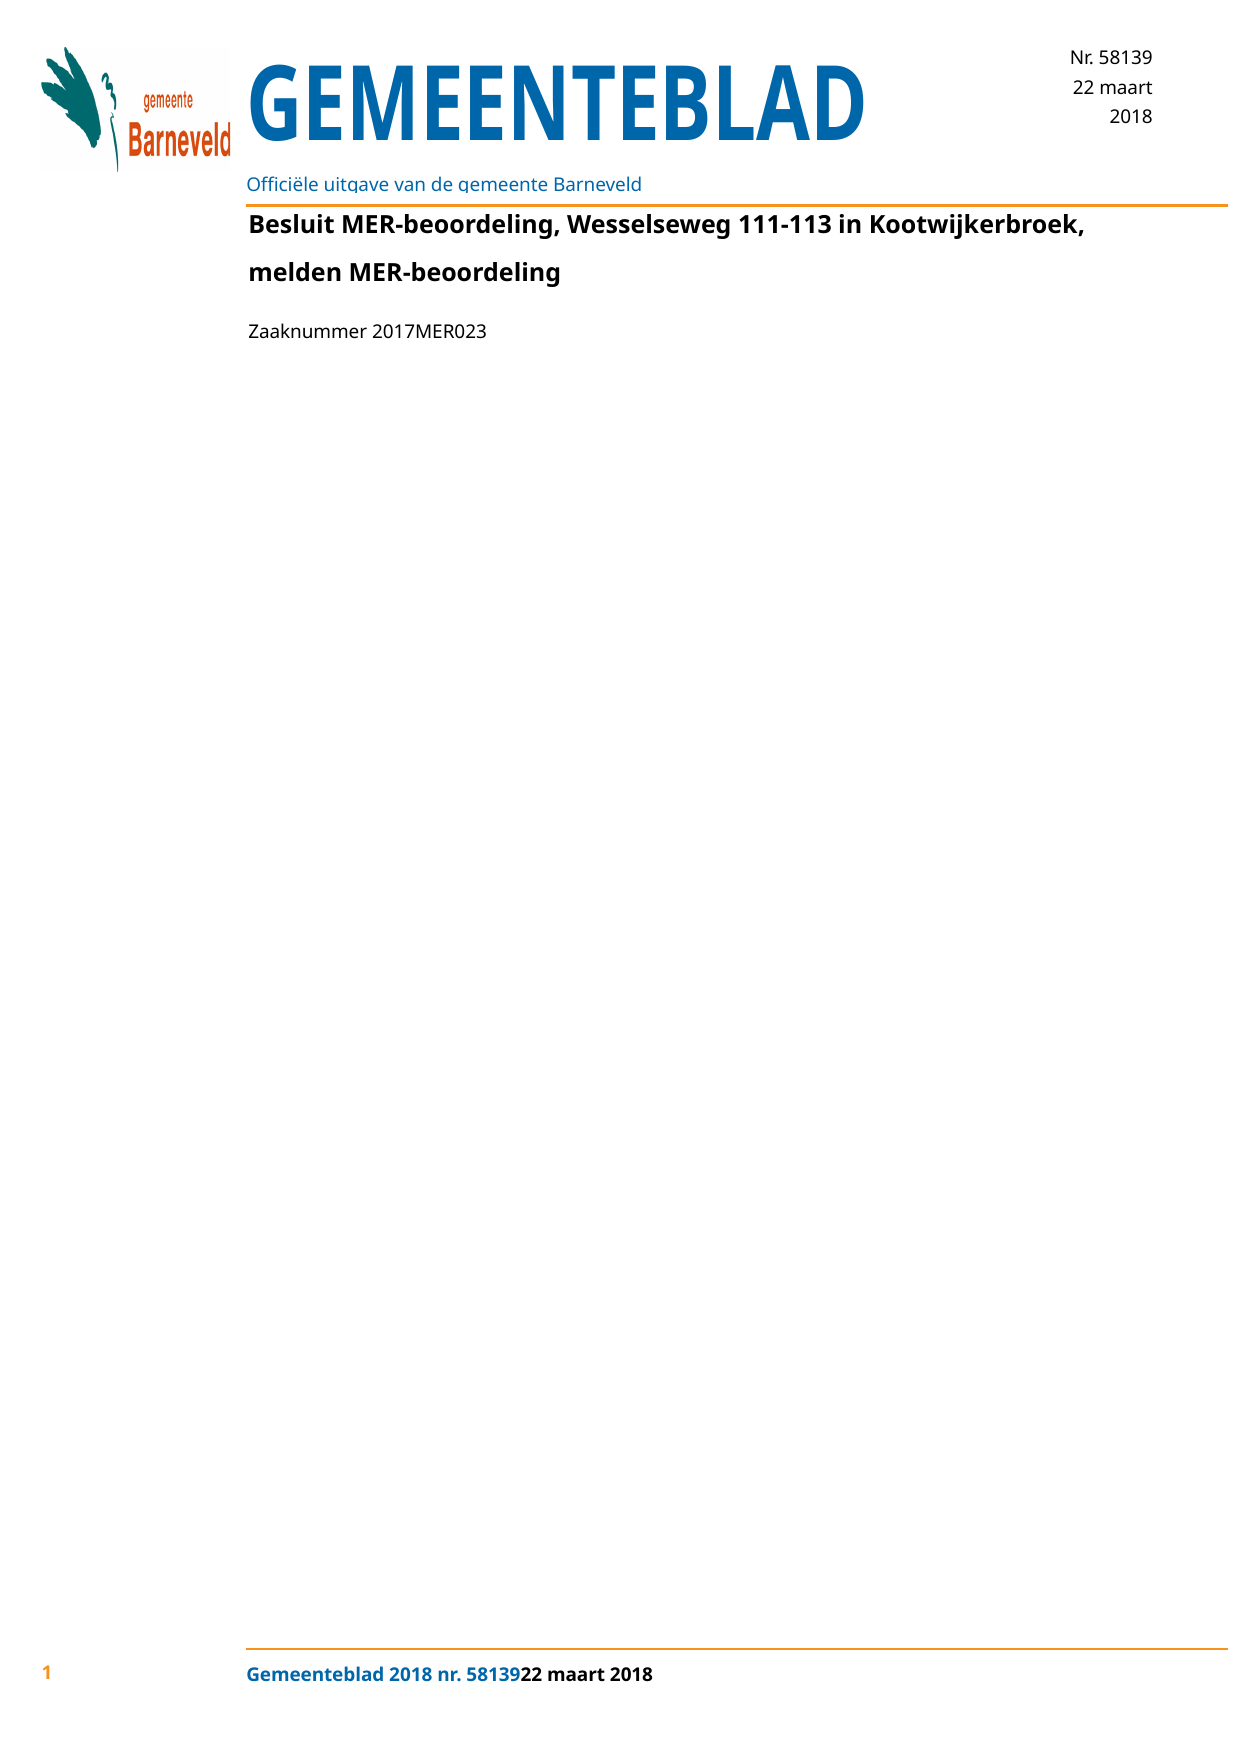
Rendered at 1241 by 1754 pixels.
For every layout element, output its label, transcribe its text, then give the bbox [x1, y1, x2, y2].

picture [41, 47, 231, 172]
text Besluit MER-beoordeling, Wesselseweg 111-113 in Kootwijkerbroek, melden MER-beoordeling [248, 207, 1152, 288]
text Zaaknummer 2017MER023 [248, 318, 1152, 344]
